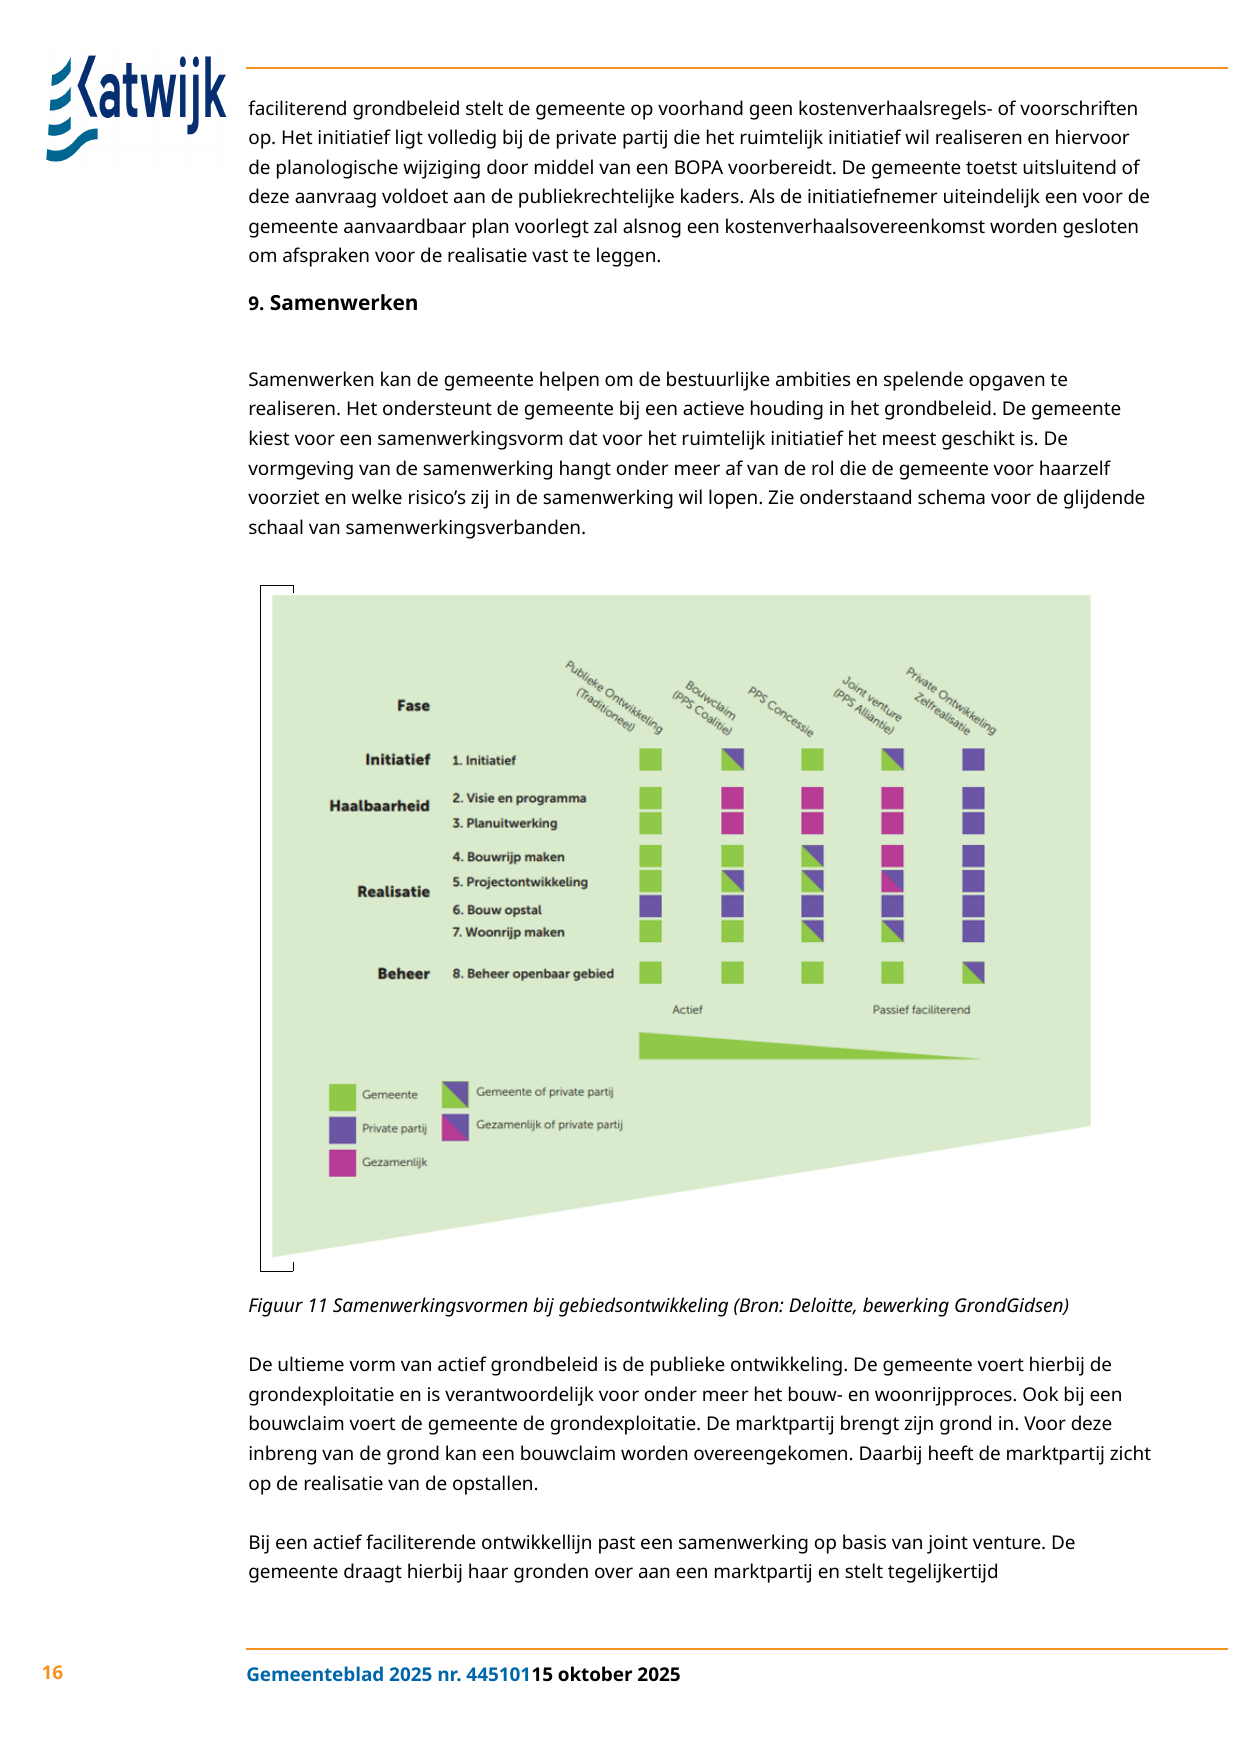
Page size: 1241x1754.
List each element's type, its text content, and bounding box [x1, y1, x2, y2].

picture [41, 47, 231, 172]
picture [268, 593, 1096, 1262]
text Samenwerken kan de gemeente helpen om de bestuurlijke ambities en spelende opgaven te realiseren. Het ondersteunt de gemeente bij een actieve houding in het grondbeleid. De gemeente kiest voor een samenwerkingsvorm dat voor het ruimtelijk initiatief het meest geschikt is. De vormgeving van de samenwerking hangt onder meer af van de rol die de gemeente voor haarzelf voorziet en welke risico’s zij in de samenwerking wil lopen. Zie onderstaand schema voor de glijdende schaal van samenwerkingsverbanden. [248, 366, 1152, 540]
text 9. Samenwerken [248, 288, 1152, 317]
text Figuur 11 Samenwerkingsvormen bij gebiedsontwikkeling (Bron: Deloitte, bewerking GrondGidsen) [248, 1292, 1152, 1318]
text faciliterend grondbeleid stelt de gemeente op voorhand geen kostenverhaalsregels- of voorschriften op. Het initiatief ligt volledig bij de private partij die het ruimtelijk initiatief wil realiseren en hiervoor de planologische wijziging door middel van een BOPA voorbereidt. De gemeente toetst uitsluitend of deze aanvraag voldoet aan de publiekrechtelijke kaders. Als de initiatiefnemer uiteindelijk een voor de gemeente aanvaardbaar plan voorlegt zal alsnog een kostenverhaalsovereenkomst worden gesloten om afspraken voor de realisatie vast te leggen. [248, 95, 1152, 268]
text Bij een actief faciliterende ontwikkellijn past een samenwerking op basis van joint venture. De gemeente draagt hierbij haar gronden over aan een marktpartij en stelt tegelijkertijd [248, 1529, 1152, 1584]
text De ultieme vorm van actief grondbeleid is de publieke ontwikkeling. De gemeente voert hierbij de grondexploitatie en is verantwoordelijk voor onder meer het bouw- en woonrijpproces. Ook bij een bouwclaim voert de gemeente de grondexploitatie. De marktpartij brengt zijn grond in. Voor deze inbreng van de grond kan een bouwclaim worden overeengekomen. Daarbij heeft de marktpartij zicht op de realisatie van de opstallen. [248, 1351, 1152, 1495]
